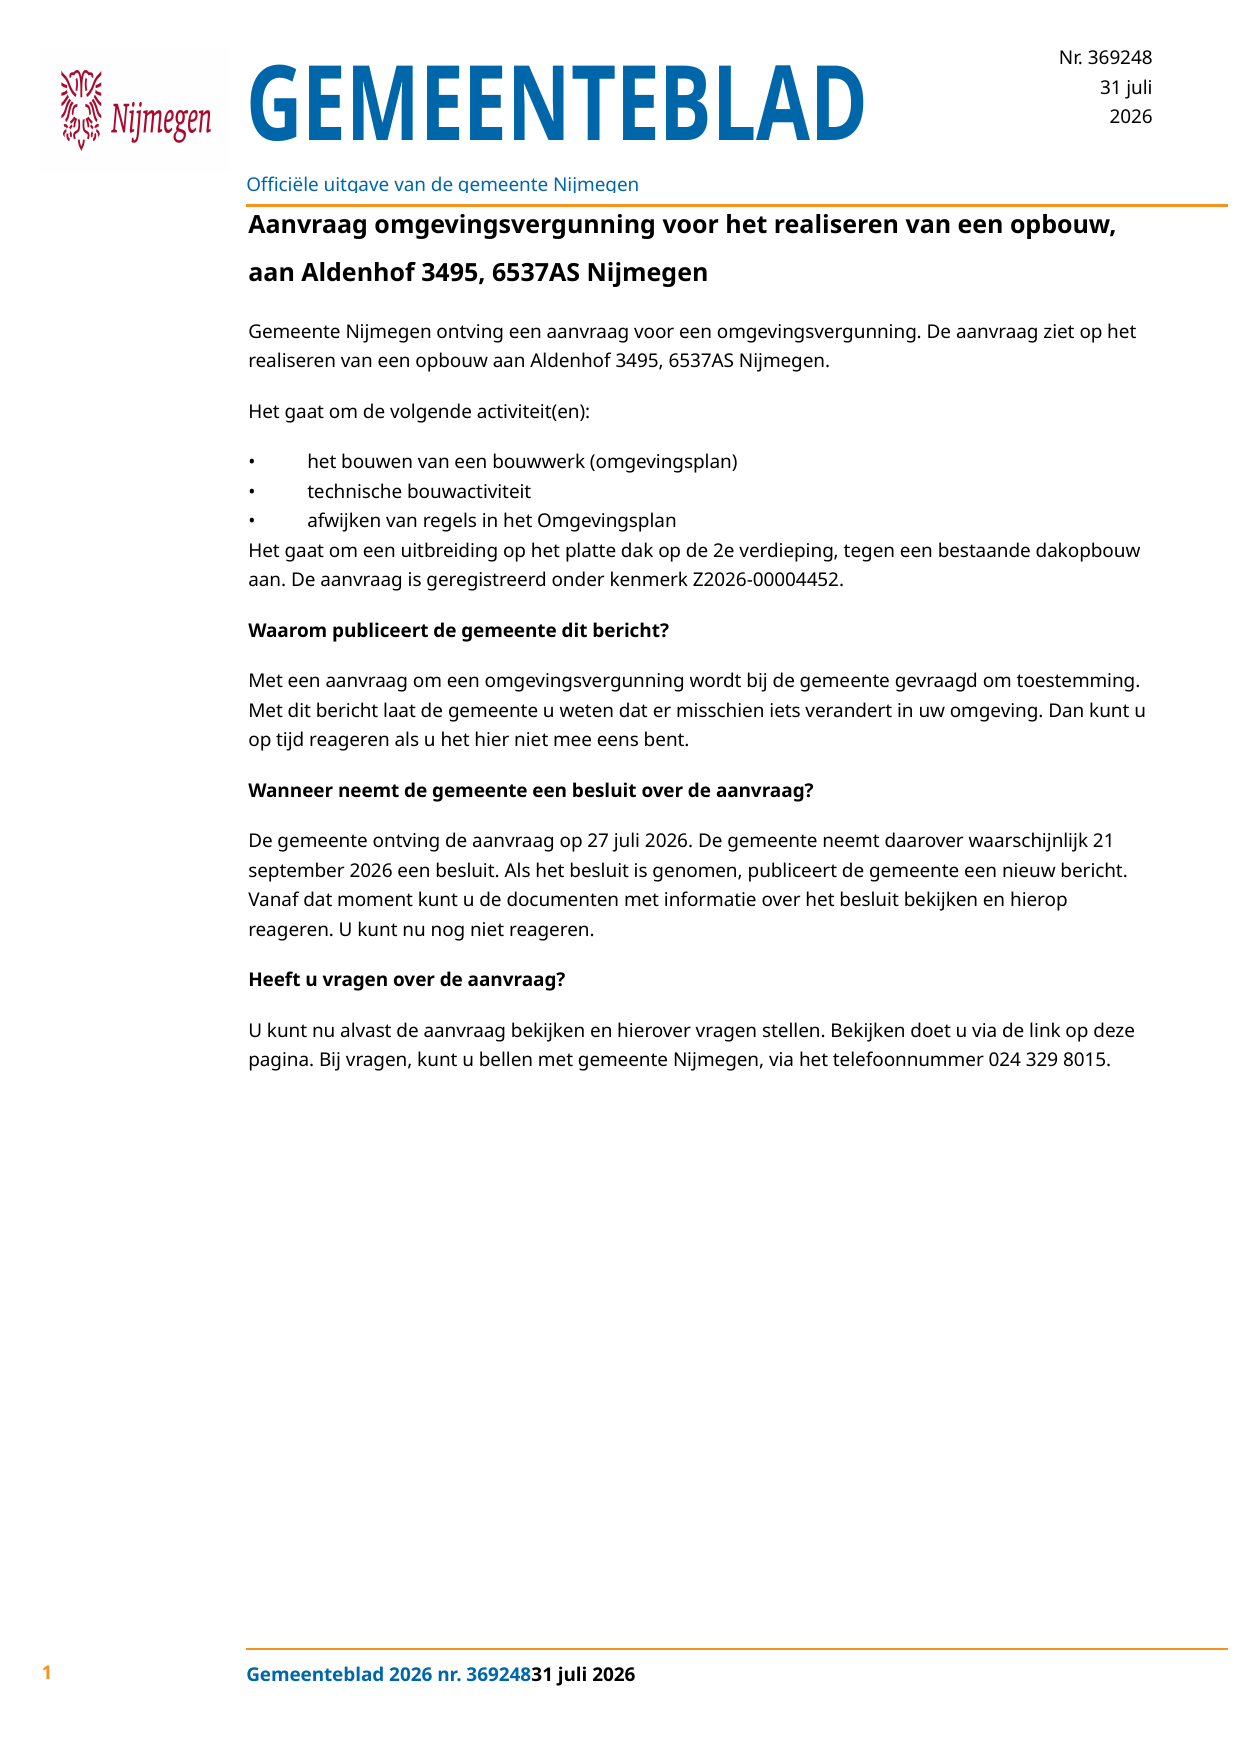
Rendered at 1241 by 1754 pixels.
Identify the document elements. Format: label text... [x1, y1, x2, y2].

list afwijken van regels in het Omgevingsplan [248, 507, 1152, 533]
picture [41, 47, 231, 172]
text Wanneer neemt de gemeente een besluit over de aanvraag? [248, 777, 1152, 803]
text Met een aanvraag om een omgevingsvergunning wordt bij de gemeente gevraagd om toestemming. Met dit bericht laat de gemeente u weten dat er misschien iets verandert in uw omgeving. Dan kunt u op tijd reageren als u het hier niet mee eens bent. [248, 667, 1152, 752]
text Het gaat om de volgende activiteit(en): [248, 398, 1152, 424]
text U kunt nu alvast de aanvraag bekijken en hierover vragen stellen. Bekijken doet u via de link op deze pagina. Bij vragen, kunt u bellen met gemeente Nijmegen, via het telefoonnummer 024 329 8015. [248, 1017, 1152, 1072]
text Het gaat om een uitbreiding op het platte dak op de 2e verdieping, tegen een bestaande dakopbouw aan. De aanvraag is geregistreerd onder kenmerk Z2026-00004452. [248, 537, 1152, 592]
text Gemeente Nijmegen ontving een aanvraag voor een omgevingsvergunning. De aanvraag ziet op het realiseren van een opbouw aan Aldenhof 3495, 6537AS Nijmegen. [248, 318, 1152, 373]
text Aanvraag omgevingsvergunning voor het realiseren van een opbouw, aan Aldenhof 3495, 6537AS Nijmegen [248, 207, 1152, 288]
list technische bouwactiviteit [248, 478, 1152, 504]
text Heeft u vragen over de aanvraag? [248, 967, 1152, 992]
list het bouwen van een bouwwerk (omgevingsplan) [248, 448, 1152, 474]
text De gemeente ontving de aanvraag op 27 juli 2026. De gemeente neemt daarover waarschijnlijk 21 september 2026 een besluit. Als het besluit is genomen, publiceert de gemeente een nieuw bericht. Vanaf dat moment kunt u de documenten met informatie over het besluit bekijken en hierop reageren. U kunt nu nog niet reageren. [248, 827, 1152, 942]
text Waarom publiceert de gemeente dit bericht? [248, 617, 1152, 643]
